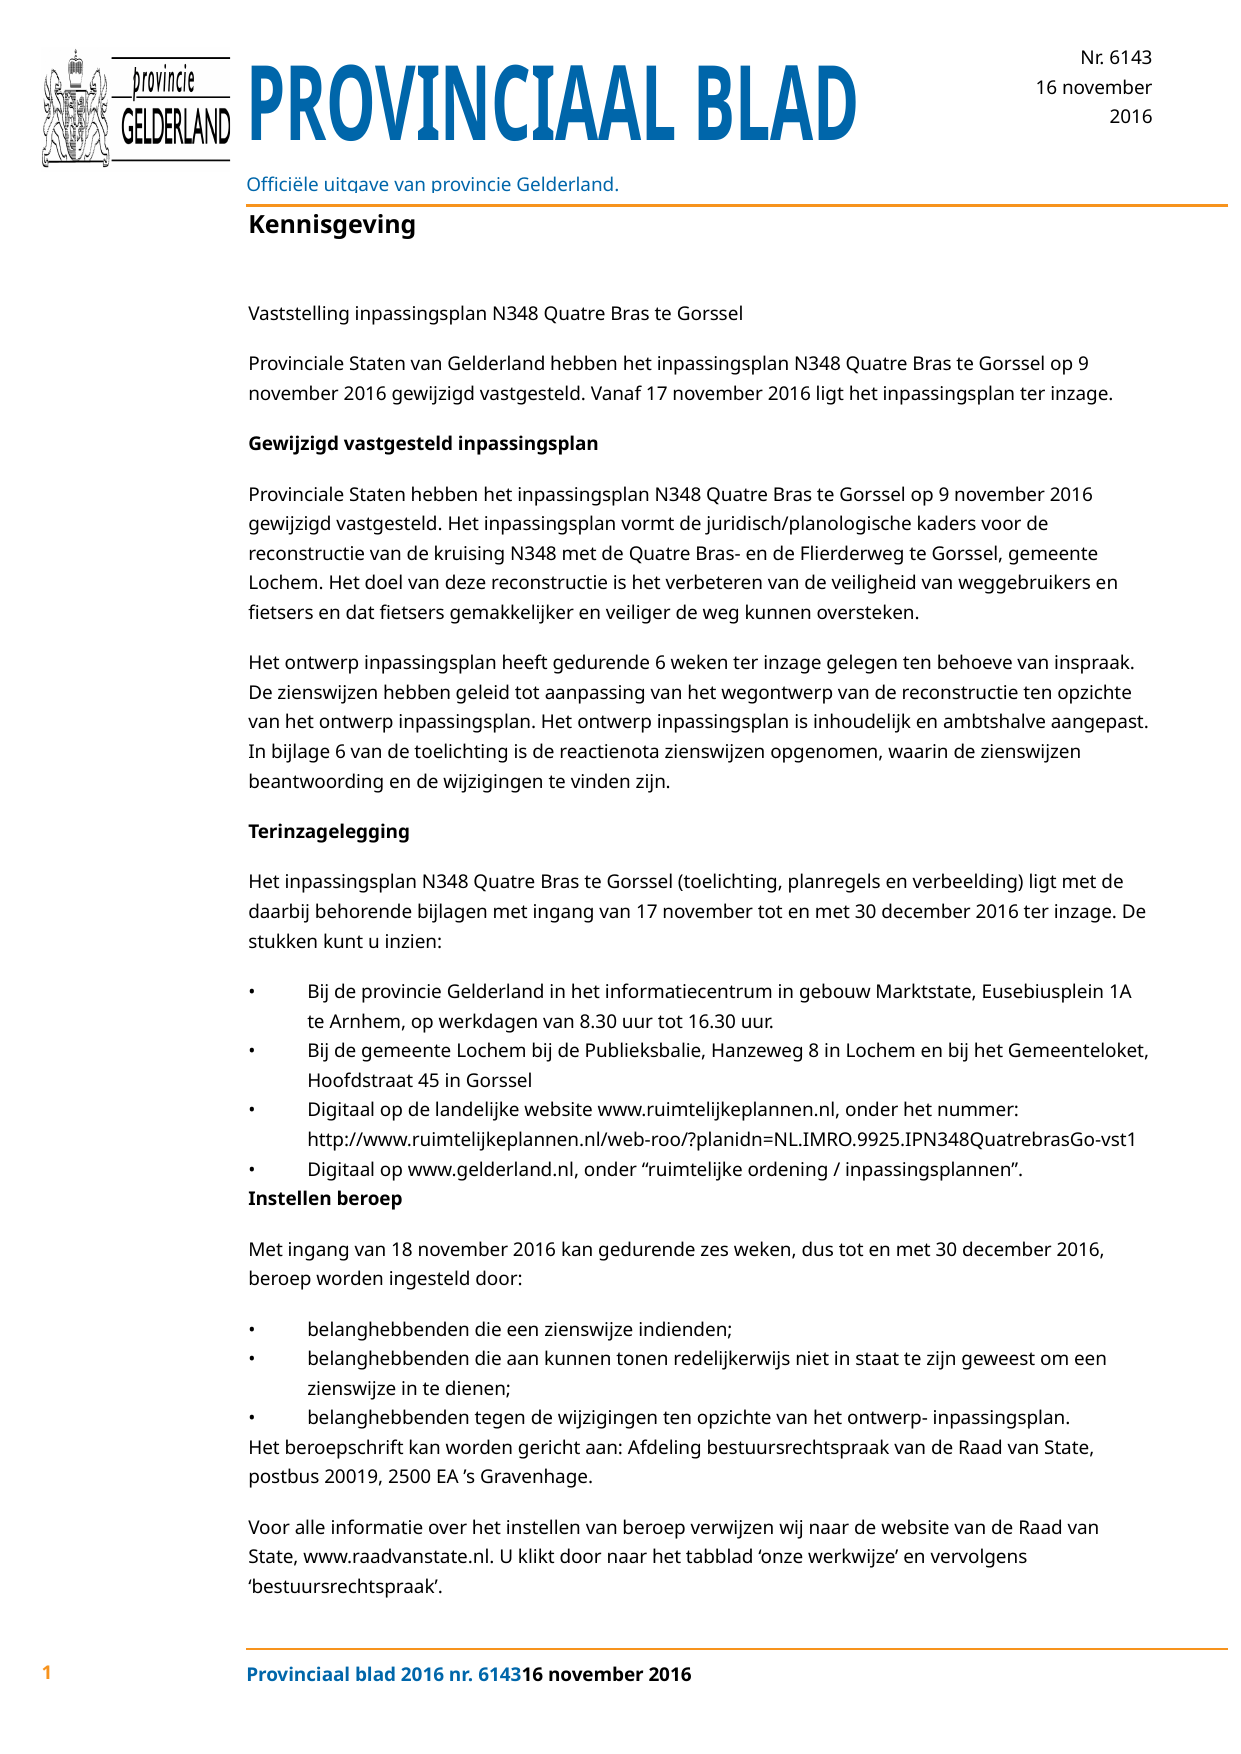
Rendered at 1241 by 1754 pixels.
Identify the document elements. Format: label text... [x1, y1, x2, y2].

list Bij de gemeente Lochem bij de Publieksbalie, Hanzeweg 8 in Lochem en bij het Gemeenteloket, Hoofdstraat 45 in Gorssel [248, 1037, 1152, 1093]
list belanghebbenden die een zienswijze indienden; [248, 1316, 1152, 1341]
text Terinzagelegging [248, 818, 1152, 844]
text Het ontwerp inpassingsplan heeft gedurende 6 weken ter inzage gelegen ten behoeve van inspraak. De zienswijzen hebben geleid tot aanpassing van het wegontwerp van de reconstructie ten opzichte van het ontwerp inpassingsplan. Het ontwerp inpassingsplan is inhoudelijk en ambtshalve aangepast. In bijlage 6 van de toelichting is de reactienota zienswijzen opgenomen, waarin de zienswijzen beantwoording en de wijzigingen te vinden zijn. [248, 649, 1152, 793]
text Voor alle informatie over het instellen van beroep verwijzen wij naar de website van de Raad van State, www.raadvanstate.nl. U klikt door naar het tabblad ‘onze werkwijze’ en vervolgens ‘bestuursrechtspraak’. [248, 1514, 1152, 1599]
text Provinciale Staten hebben het inpassingsplan N348 Quatre Bras te Gorssel op 9 november 2016 gewijzigd vastgesteld. Het inpassingsplan vormt de juridisch/planologische kaders voor de reconstructie van de kruising N348 met de Quatre Bras- en de Flierderweg te Gorssel, gemeente Lochem. Het doel van deze reconstructie is het verbeteren van de veiligheid van weggebruikers en fietsers en dat fietsers gemakkelijker en veiliger de weg kunnen oversteken. [248, 481, 1152, 625]
list Bij de provincie Gelderland in het informatiecentrum in gebouw Marktstate, Eusebiusplein 1A te Arnhem, op werkdagen van 8.30 uur tot 16.30 uur. [248, 978, 1152, 1033]
text Kennisgeving [248, 207, 1152, 241]
picture [41, 47, 231, 172]
list belanghebbenden die aan kunnen tonen redelijkerwijs niet in staat te zijn geweest om een zienswijze in te dienen; [248, 1345, 1152, 1401]
text Het beroepschrift kan worden gericht aan: Afdeling bestuursrechtspraak van de Raad van State, postbus 20019, 2500 EA ’s Gravenhage. [248, 1434, 1152, 1489]
list belanghebbenden tegen de wijzigingen ten opzichte van het ontwerp- inpassingsplan. [248, 1404, 1152, 1430]
text Met ingang van 18 november 2016 kan gedurende zes weken, dus tot en met 30 december 2016, beroep worden ingesteld door: [248, 1236, 1152, 1291]
text Provinciale Staten van Gelderland hebben het inpassingsplan N348 Quatre Bras te Gorssel op 9 november 2016 gewijzigd vastgesteld. Vanaf 17 november 2016 ligt het inpassingsplan ter inzage. [248, 350, 1152, 406]
text Instellen beroep [248, 1185, 1152, 1211]
list Digitaal op de landelijke website www.ruimtelijkeplannen.nl, onder het nummer: http://www.ruimtelijkeplannen.nl/web-roo/?planidn=NL.IMRO.9925.IPN348QuatrebrasGo-vst1 [248, 1097, 1152, 1152]
text Het inpassingsplan N348 Quatre Bras te Gorssel (toelichting, planregels en verbeelding) ligt met de daarbij behorende bijlagen met ingang van 17 november tot en met 30 december 2016 ter inzage. De stukken kunt u inzien: [248, 869, 1152, 953]
text Vaststelling inpassingsplan N348 Quatre Bras te Gorssel [248, 300, 1152, 326]
text Gewijzigd vastgesteld inpassingsplan [248, 430, 1152, 456]
list Digitaal op www.gelderland.nl, onder “ruimtelijke ordening / inpassingsplannen”. [248, 1156, 1152, 1181]
